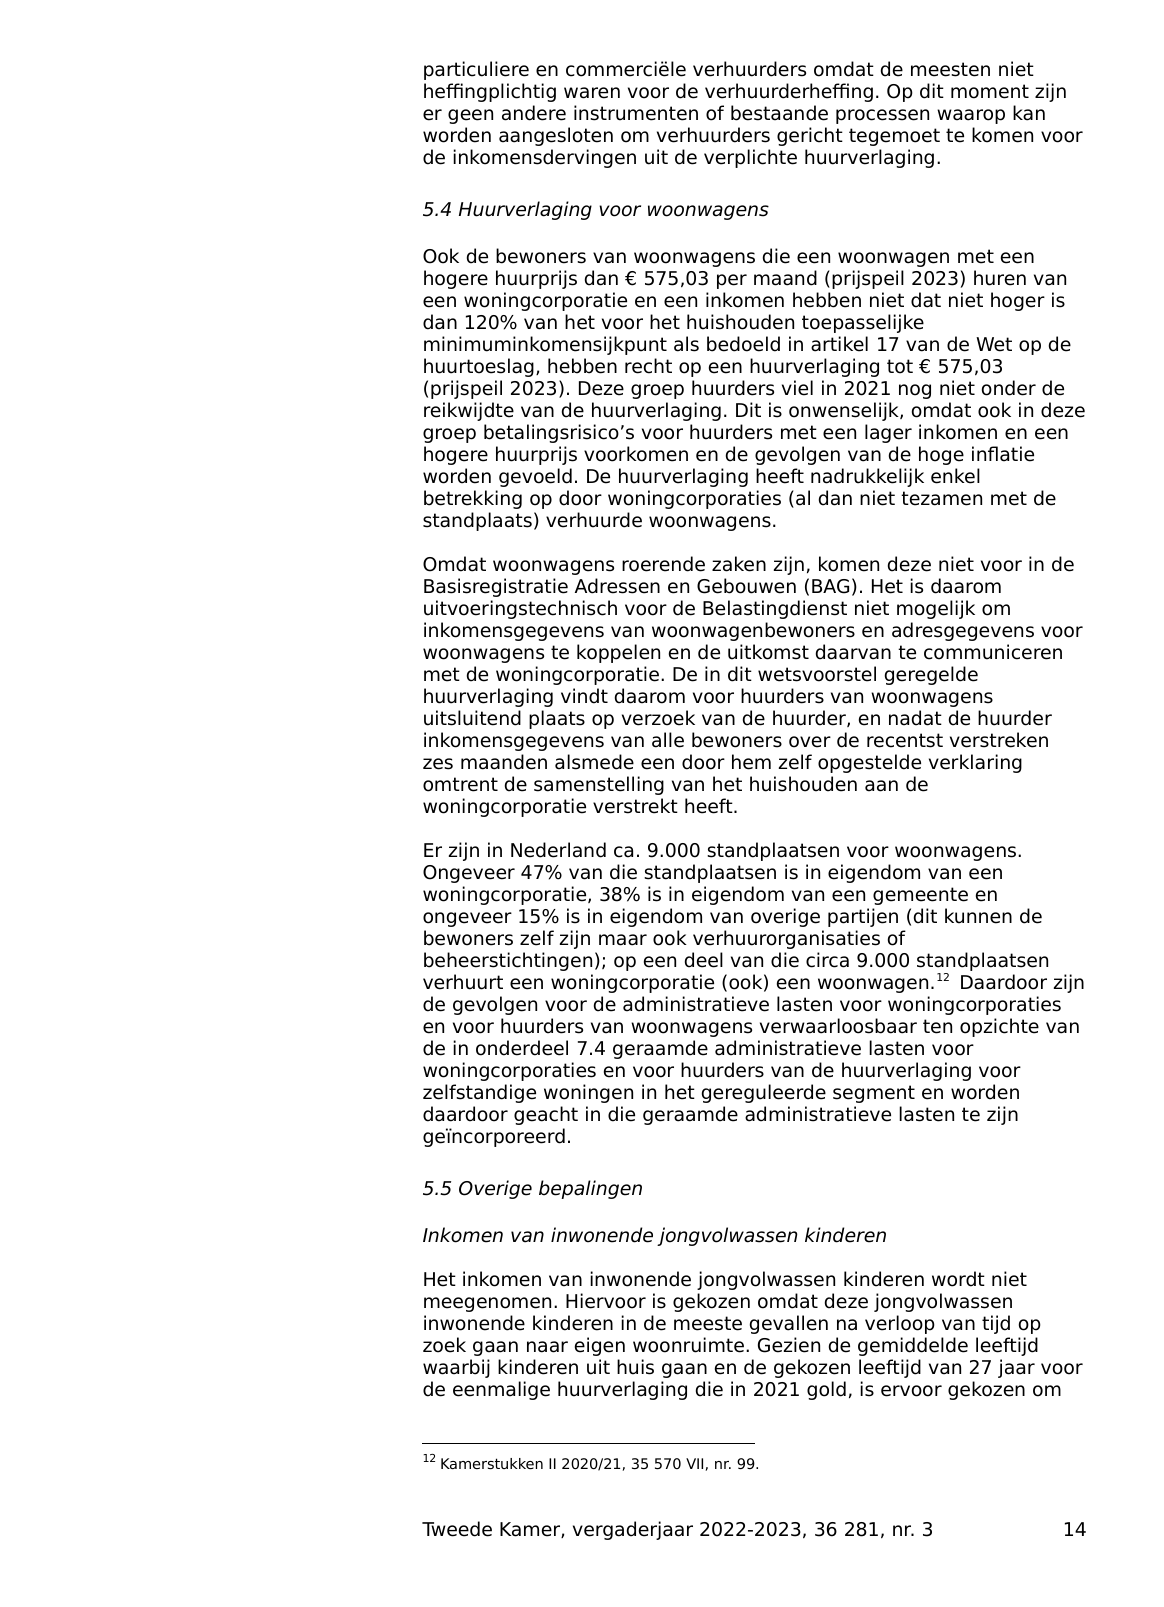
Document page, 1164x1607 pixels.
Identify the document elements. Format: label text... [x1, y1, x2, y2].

text Ook de bewoners van woonwagens die een woonwagen met een hogere huurprijs dan € 575,03 per maand (prijspeil 2023) huren van een woningcorporatie en een inkomen hebben niet dat niet hoger is dan 120% van het voor het huishouden toepasselijke minimuminkomensijkpunt als bedoeld in artikel 17 van de Wet op de huurtoeslag, hebben recht op een huurverlaging tot € 575,03 (prijspeil 2023). Deze groep huurders viel in 2021 nog niet onder de reikwijdte van de huurverlaging. Dit is onwenselijk, omdat ook in deze groep betalingsrisico’s voor huurders met een lager inkomen en een hogere huurprijs voorkomen en de gevolgen van de hoge inflatie worden gevoeld. De huurverlaging heeft nadrukkelijk enkel betrekking op door woningcorporaties (al dan niet tezamen met de standplaats) verhuurde woonwagens. [422, 246, 1087, 532]
text Er zijn in Nederland ca. 9.000 standplaatsen voor woonwagens. Ongeveer 47% van die standplaatsen is in eigendom van een woningcorporatie, 38% is in eigendom van een gemeente en ongeveer 15% is in eigendom van overige partijen (dit kunnen de bewoners zelf zijn maar ook verhuurorganisaties of beheerstichtingen); op een deel van die circa 9.000 standplaatsen verhuurt een woningcorporatie (ook) een woonwagen. Daardoor zijn de gevolgen voor de administratieve lasten voor woningcorporaties en voor huurders van woonwagens verwaarloosbaar ten opzichte van de in onderdeel 7.4 geraamde administratieve lasten voor woningcorporaties en voor huurders van de huurverlaging voor zelfstandige woningen in het gereguleerde segment en worden daardoor geacht in die geraamde administratieve lasten te zijn geïncorporeerd. [422, 840, 1087, 1147]
text particuliere en commerciële verhuurders omdat de meesten niet heffingplichtig waren voor de verhuurderheffing. Op dit moment zijn er geen andere instrumenten of bestaande processen waarop kan worden aangesloten om verhuurders gericht tegemoet te komen voor de inkomensdervingen uit de verplichte huurverlaging. [422, 59, 1087, 169]
subtitle 5.5 Overige bepalingen [422, 1177, 1087, 1199]
subtitle 5.4 Huurverlaging voor woonwagens [422, 199, 1087, 221]
text Omdat woonwagens roerende zaken zijn, komen deze niet voor in de Basisregistratie Adressen en Gebouwen (BAG). Het is daarom uitvoeringstechnisch voor de Belastingdienst niet mogelijk om inkomensgegevens van woonwagenbewoners en adresgegevens voor woonwagens te koppelen en de uitkomst daarvan te communiceren met de woningcorporatie. De in dit wetsvoorstel geregelde huurverlaging vindt daarom voor huurders van woonwagens uitsluitend plaats op verzoek van de huurder, en nadat de huurder inkomensgegevens van alle bewoners over de recentst verstreken zes maanden alsmede een door hem zelf opgestelde verklaring omtrent de samenstelling van het huishouden aan de woningcorporatie verstrekt heeft. [422, 554, 1087, 818]
subtitle Inkomen van inwonende jongvolwassen kinderen [422, 1224, 1087, 1246]
text Kamerstukken II 2020/21, 35 570 VII, nr. 99. [422, 1452, 1087, 1474]
text Het inkomen van inwonende jongvolwassen kinderen wordt niet meegenomen. Hiervoor is gekozen omdat deze jongvolwassen inwonende kinderen in de meeste gevallen na verloop van tijd op zoek gaan naar eigen woonruimte. Gezien de gemiddelde leeftijd waarbij kinderen uit huis gaan en de gekozen leeftijd van 27 jaar voor de eenmalige huurverlaging die in 2021 gold, is ervoor gekozen om [422, 1269, 1087, 1401]
